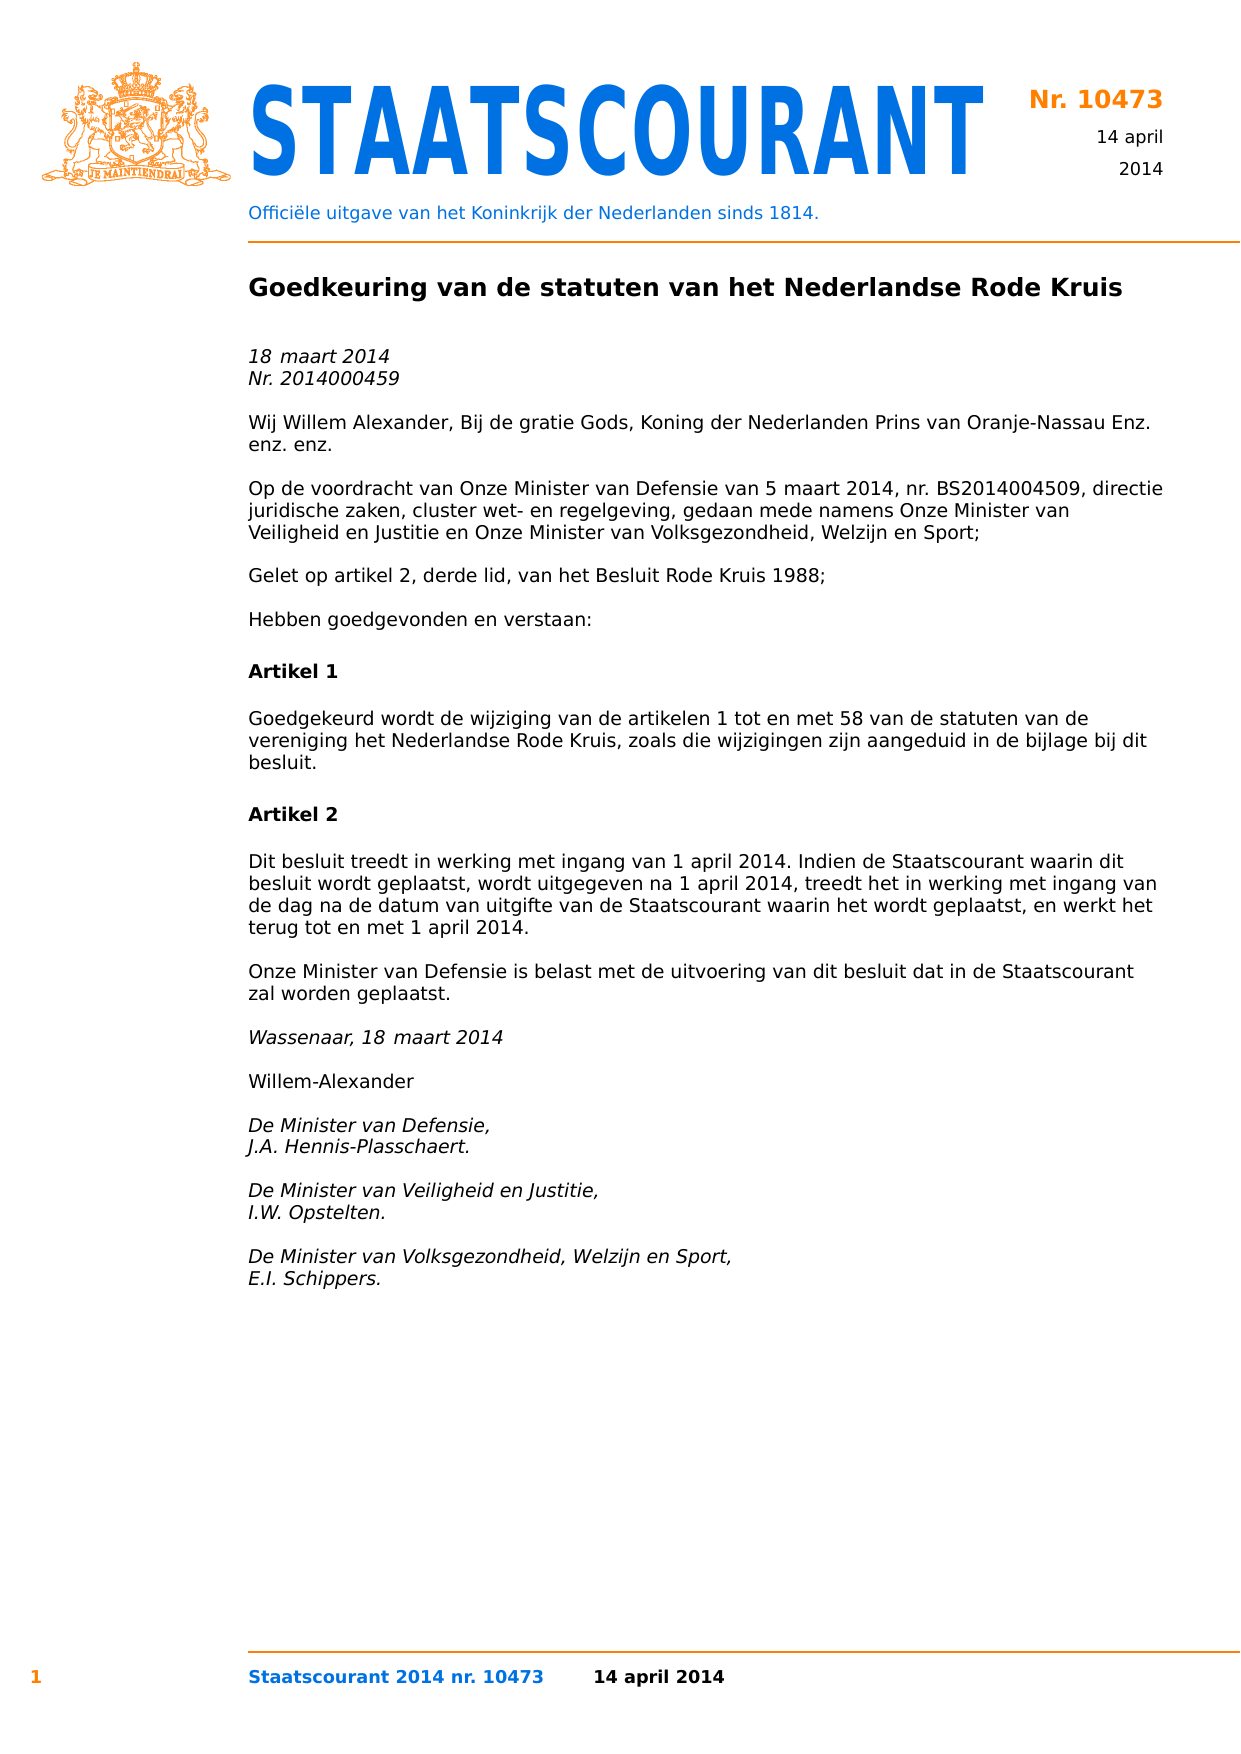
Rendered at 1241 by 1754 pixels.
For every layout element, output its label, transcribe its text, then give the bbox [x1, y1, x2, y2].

table_cell 14 april [998, 121, 1240, 153]
table_header Nr. 10473 [998, 62, 1240, 121]
text Gelet op artikel 2, derde lid, van het Besluit Rode Kruis 1988; [248, 565, 1163, 587]
subtitle Artikel 2 [248, 804, 1163, 826]
text Hebben goedgevonden en verstaan: [248, 609, 1163, 631]
subtitle Goedkeuring van de statuten van het Nederlandse Rode Kruis [248, 273, 1163, 302]
text Wij Willem Alexander, Bij de gratie Gods, Koning der Nederlanden Prins van Oranje-Nassau Enz. enz. enz. [248, 412, 1163, 456]
text Dit besluit treedt in werking met ingang van 1 april 2014. Indien de Staatscourant waarin dit besluit wordt geplaatst, wordt uitgegeven na 1 april 2014, treedt het in werking met ingang van de dag na de datum van uitgifte van de Staatscourant waarin het wordt geplaatst, en werkt het terug tot en met 1 april 2014. [248, 851, 1163, 939]
subtitle Artikel 1 [248, 661, 1163, 683]
text Onze Minister van Defensie is belast met de uitvoering van dit besluit dat in de Staatscourant zal worden geplaatst. [248, 961, 1163, 1005]
text Wassenaar, 18 maart 2014 [248, 1027, 1163, 1049]
text De Minister van Volksgezondheid, Welzijn en Sport, E.I. Schippers. [248, 1246, 1163, 1290]
text De Minister van Defensie, J.A. Hennis-Plasschaert. [248, 1114, 1163, 1158]
text Nr. 2014000459 [248, 368, 1163, 390]
table_header STAATSCOURANT [248, 62, 998, 203]
picture [41, 62, 231, 186]
text Op de voordracht van Onze Minister van Defensie van 5 maart 2014, nr. BS2014004509, directie juridische zaken, cluster wet- en regelgeving, gedaan mede namens Onze Minister van Veiligheid en Justitie en Onze Minister van Volksgezondheid, Welzijn en Sport; [248, 478, 1163, 543]
table_cell Officiële uitgave van het Koninkrijk der Nederlanden sinds 1814. [248, 203, 1240, 241]
table_header [25, 62, 248, 241]
table_cell 2014 [998, 153, 1240, 203]
text De Minister van Veiligheid en Justitie, I.W. Opstelten. [248, 1180, 1163, 1224]
text Goedgekeurd wordt de wijziging van de artikelen 1 tot en met 58 van de statuten van de vereniging het Nederlandse Rode Kruis, zoals die wijzigingen zijn aangeduid in de bijlage bij dit besluit. [248, 708, 1163, 774]
text 18 maart 2014 [248, 346, 1163, 368]
text Willem-Alexander [248, 1071, 1163, 1093]
